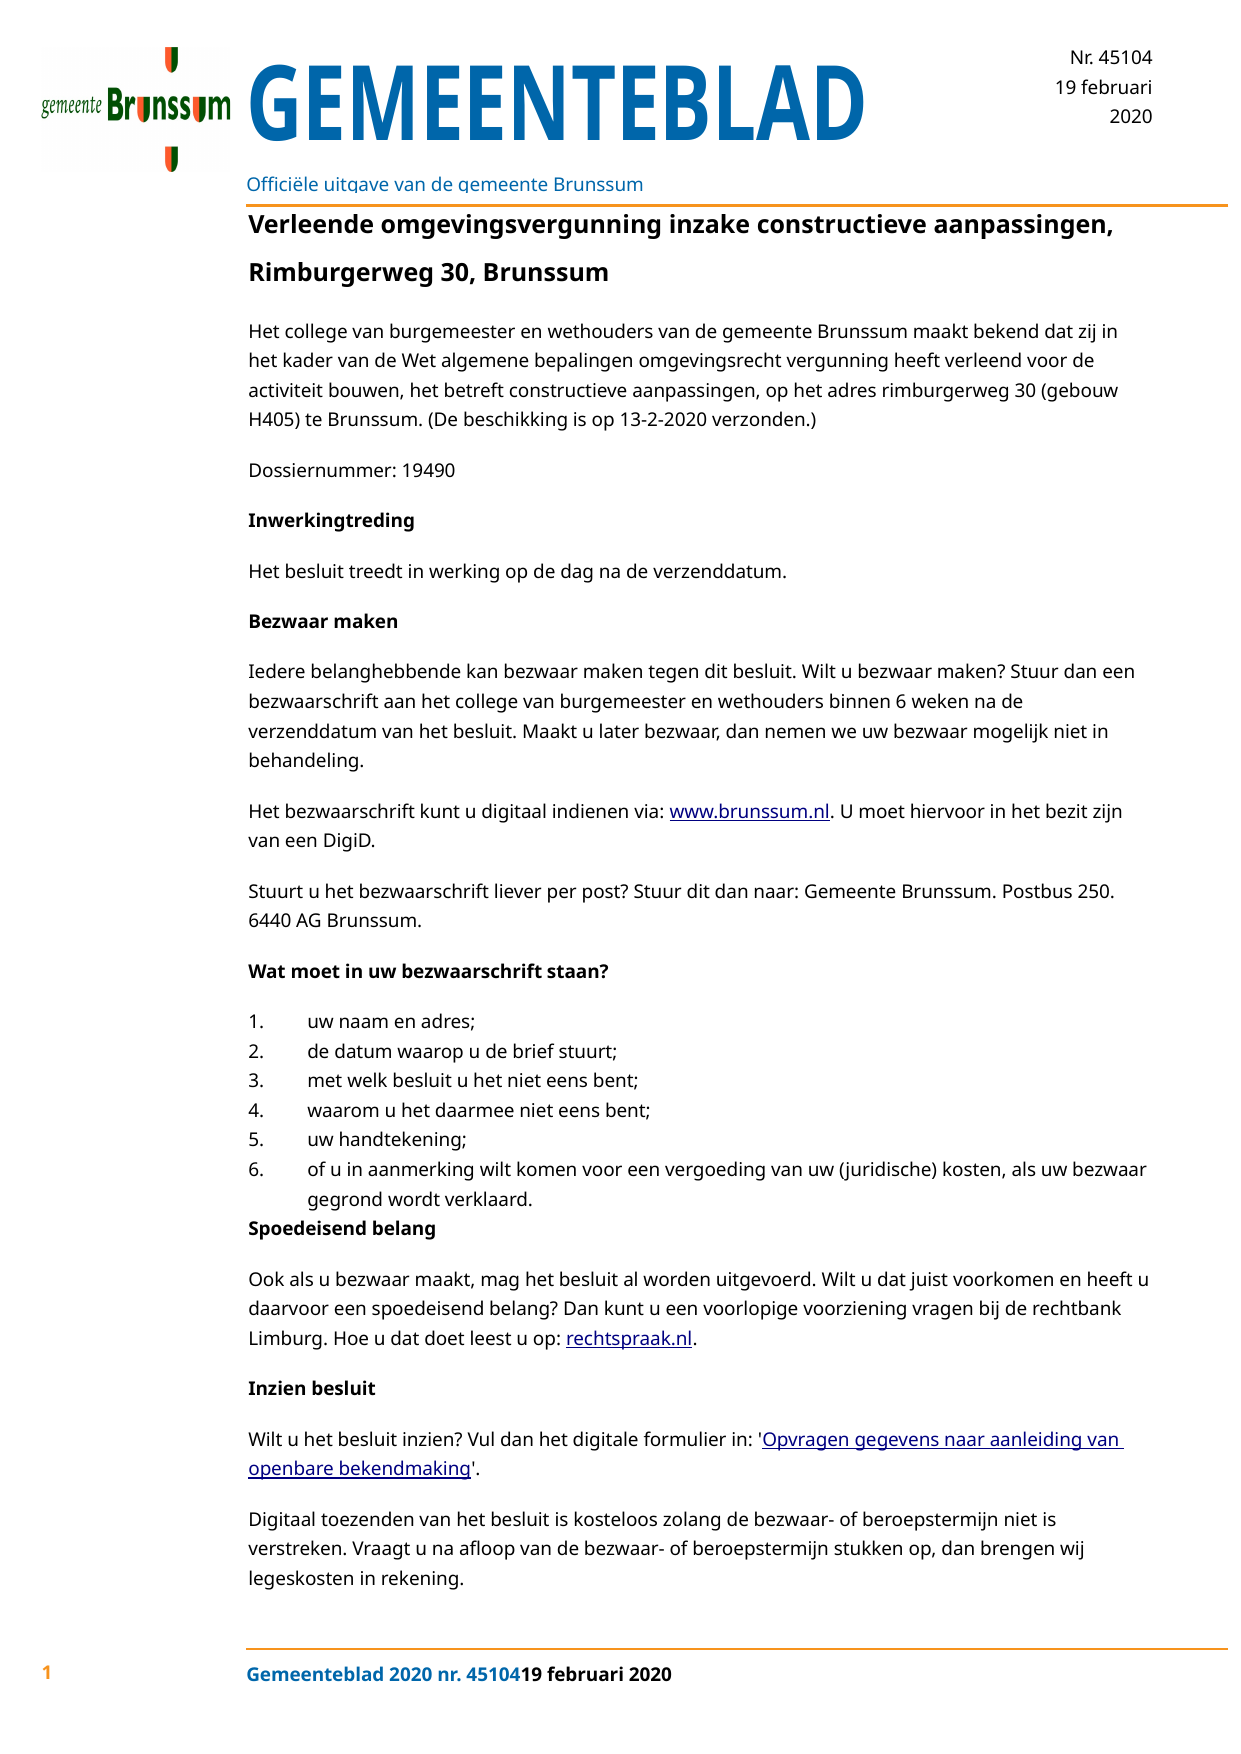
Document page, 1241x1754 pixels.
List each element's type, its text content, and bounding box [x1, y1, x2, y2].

text Iedere belanghebbende kan bezwaar maken tegen dit besluit. Wilt u bezwaar maken? Stuur dan een bezwaarschrift aan het college van burgemeester en wethouders binnen 6 weken na de verzenddatum van het besluit. Maakt u later bezwaar, dan nemen we uw bezwaar mogelijk niet in behandeling. [248, 659, 1152, 773]
list de datum waarop u de brief stuurt; [248, 1038, 1152, 1064]
list met welk besluit u het niet eens bent; [248, 1067, 1152, 1093]
text Verleende omgevingsvergunning inzake constructieve aanpassingen, Rimburgerweg 30, Brunssum [248, 207, 1152, 288]
text Stuurt u het bezwaarschrift liever per post? Stuur dit dan naar: Gemeente Brunssum. Postbus 250. 6440 AG Brunssum. [248, 878, 1152, 933]
text Het college van burgemeester en wethouders van de gemeente Brunssum maakt bekend dat zij in het kader van de Wet algemene bepalingen omgevingsrecht vergunning heeft verleend voor de activiteit bouwen, het betreft constructieve aanpassingen, op het adres rimburgerweg 30 (gebouw H405) te Brunssum. (De beschikking is op 13-2-2020 verzonden.) [248, 318, 1152, 432]
text Inzien besluit [248, 1375, 1152, 1401]
text Wat moet in uw bezwaarschrift staan? [248, 958, 1152, 984]
text Wilt u het besluit inzien? Vul dan het digitale formulier in: 'Opvragen gegevens naar aanleiding van openbare bekendmaking'. [248, 1426, 1152, 1481]
text Spoedeisend belang [248, 1215, 1152, 1241]
text Ook als u bezwaar maakt, mag het besluit al worden uitgevoerd. Wilt u dat juist voorkomen en heeft u daarvoor een spoedeisend belang? Dan kunt u een voorlopige voorziening vragen bij de rechtbank Limburg. Hoe u dat doet leest u op: rechtspraak.nl. [248, 1266, 1152, 1351]
text Inwerkingtreding [248, 507, 1152, 533]
text Dossiernummer: 19490 [248, 457, 1152, 483]
list waarom u het daarmee niet eens bent; [248, 1097, 1152, 1123]
list uw naam en adres; [248, 1008, 1152, 1034]
text Het besluit treedt in werking op de dag na de verzenddatum. [248, 558, 1152, 584]
text Digitaal toezenden van het besluit is kosteloos zolang de bezwaar- of beroepstermijn niet is verstreken. Vraagt u na afloop van de bezwaar- of beroepstermijn stukken op, dan brengen wij legeskosten in rekening. [248, 1506, 1152, 1591]
text Bezwaar maken [248, 608, 1152, 634]
list uw handtekening; [248, 1127, 1152, 1152]
text Het bezwaarschrift kunt u digitaal indienen via: www.brunssum.nl. U moet hiervoor in het bezit zijn van een DigiD. [248, 798, 1152, 853]
picture [41, 47, 231, 172]
list of u in aanmerking wilt komen voor een vergoeding van uw (juridische) kosten, als uw bezwaar gegrond wordt verklaard. [248, 1156, 1152, 1212]
